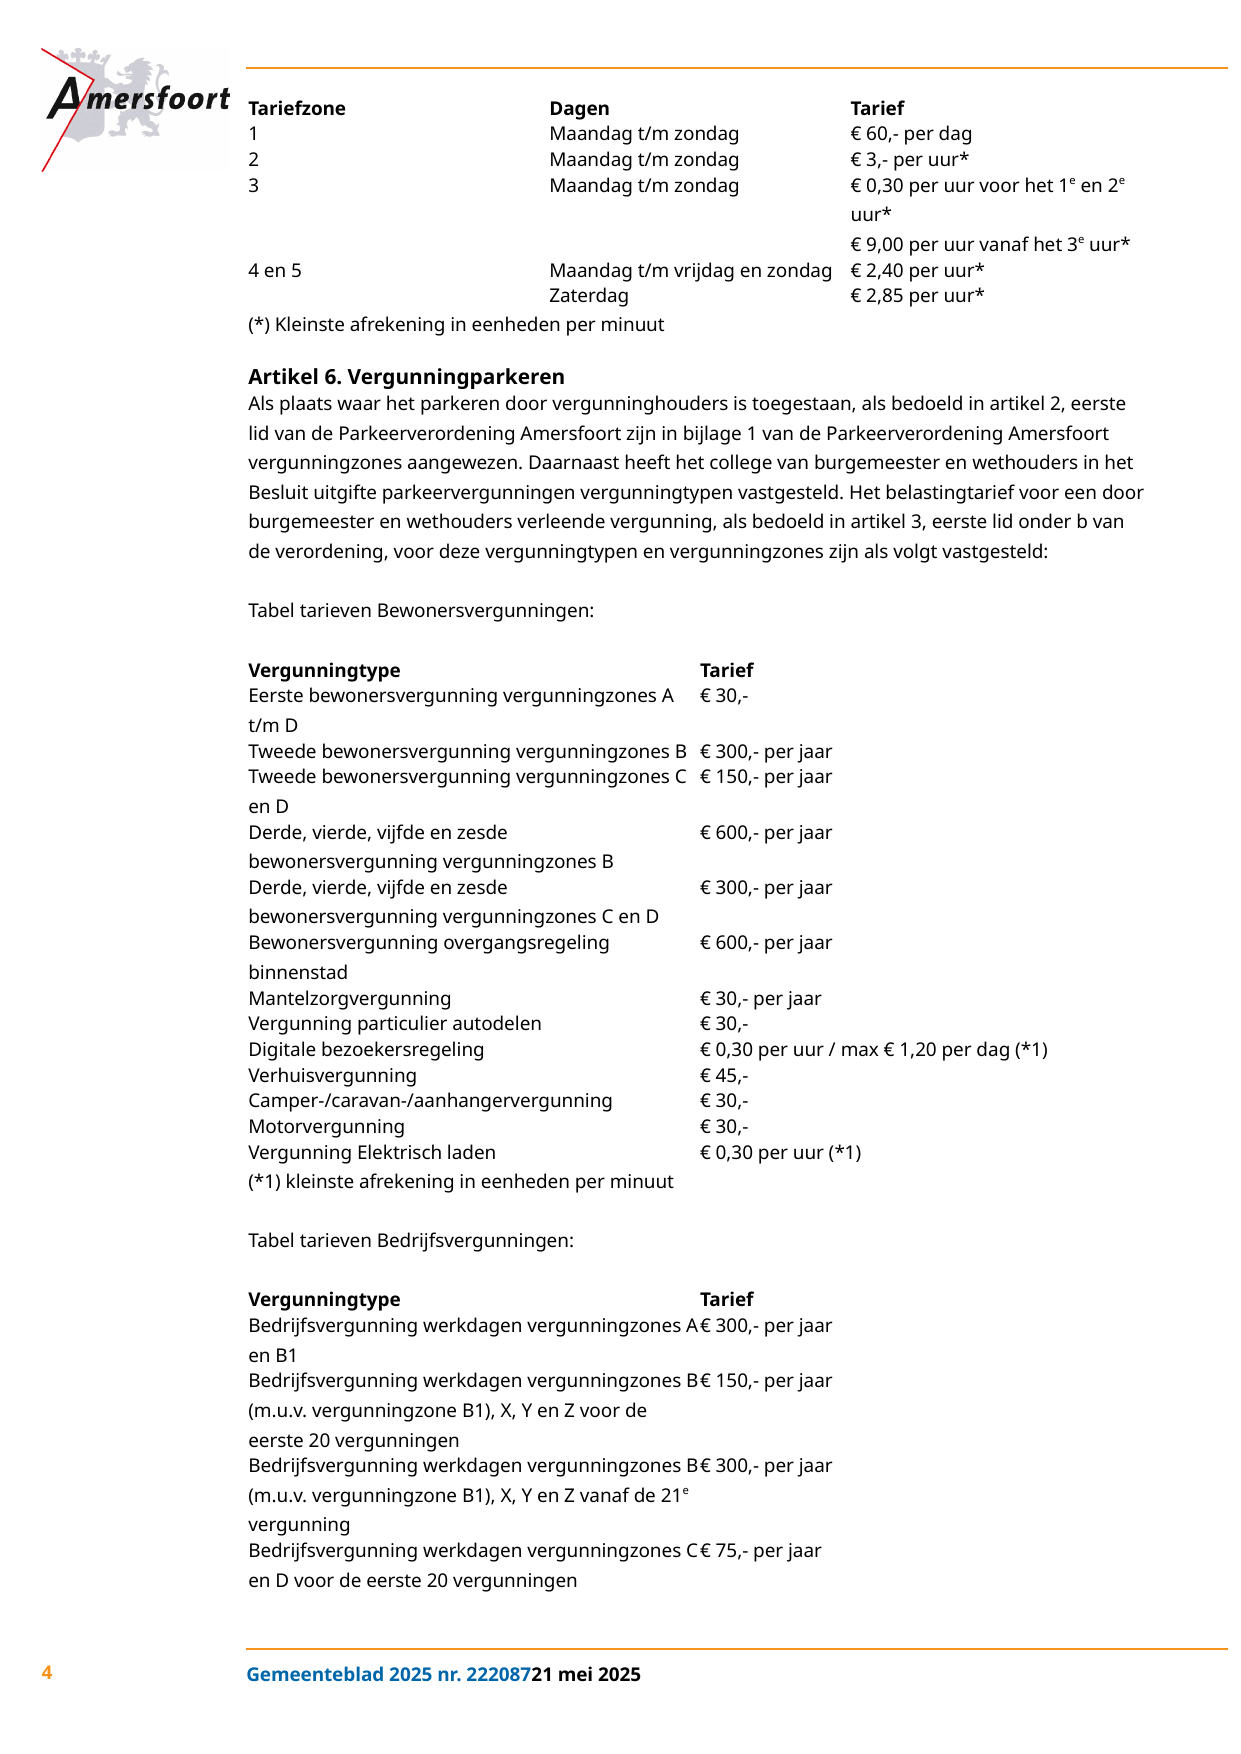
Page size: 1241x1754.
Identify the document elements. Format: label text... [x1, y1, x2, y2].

table_cell € 0,30 per uur / max € 1,20 per dag (*1) [700, 1036, 1152, 1062]
table_cell Motorvergunning [248, 1114, 700, 1139]
table_cell Derde, vierde, vijfde en zesde bewonersvergunning vergunningzones B [248, 819, 700, 874]
table_cell Tweede bewonersvergunning vergunningzones C en D [248, 764, 700, 819]
text Tabel tarieven Bewonersvergunningen: [248, 597, 1152, 623]
table_cell € 60,- per dag [850, 121, 1152, 146]
table_cell Maandag t/m vrijdag en zondag [549, 257, 850, 283]
table_header Vergunningtype [248, 657, 700, 682]
table_cell Bewonersvergunning overgangsregeling binnenstad [248, 930, 700, 985]
table_cell Vergunning Elektrisch laden [248, 1139, 700, 1165]
table_header Vergunningtype [248, 1287, 700, 1312]
table_cell Verhuisvergunning [248, 1062, 700, 1088]
table_cell Eerste bewonersvergunning vergunningzones A t/m D [248, 683, 700, 738]
table_cell € 30,- [700, 1114, 1152, 1139]
table_cell Mantelzorgvergunning [248, 985, 700, 1011]
table_cell Maandag t/m zondag [549, 172, 850, 257]
table_cell € 300,- per jaar [700, 738, 1152, 763]
table_cell Digitale bezoekersregeling [248, 1036, 700, 1062]
table_cell € 150,- per jaar [700, 764, 1152, 819]
text Artikel 6. Vergunningparkeren [248, 362, 1152, 390]
table_header Tarief [700, 657, 1152, 682]
table_cell € 600,- per jaar [700, 819, 1152, 874]
table_cell Vergunning particulier autodelen [248, 1011, 700, 1036]
table_cell € 300,- per jaar [700, 1312, 1152, 1368]
table_cell Bedrijfsvergunning werkdagen vergunningzones B (m.u.v. vergunningzone B1), X, Y en Z vanaf de 21e vergunning [248, 1453, 700, 1537]
table_cell € 3,- per uur* [850, 146, 1152, 172]
table_cell Maandag t/m zondag [549, 121, 850, 146]
table_cell 4 en 5 [248, 257, 549, 308]
text (*1) kleinste afrekening in eenheden per minuut [248, 1168, 1152, 1194]
table_cell € 2,40 per uur* [850, 257, 1152, 283]
text Als plaats waar het parkeren door vergunninghouders is toegestaan, als bedoeld in artikel 2, eerste lid van de Parkeerverordening Amersfoort zijn in bijlage 1 van de Parkeerverordening Amersfoort vergunningzones aangewezen. Daarnaast heeft het college van burgemeester en wethouders in het Besluit uitgifte parkeervergunningen vergunningtypen vastgesteld. Het belastingtarief voor een door burgemeester en wethouders verleende vergunning, als bedoeld in artikel 3, eerste lid onder b van de verordening, voor deze vergunningtypen en vergunningzones zijn als volgt vastgesteld: [248, 390, 1152, 564]
table_cell € 30,- [700, 683, 1152, 738]
table_cell € 0,30 per uur (*1) [700, 1139, 1152, 1165]
table_header Tarief [700, 1287, 1152, 1312]
table_cell € 300,- per jaar [700, 874, 1152, 929]
table_cell Zaterdag [549, 283, 850, 308]
table_cell Camper-/caravan-/aanhangervergunning [248, 1088, 700, 1113]
table_cell € 0,30 per uur voor het 1e en 2e uur* € 9,00 per uur vanaf het 3e uur* [850, 172, 1152, 257]
table_cell € 600,- per jaar [700, 930, 1152, 985]
picture [41, 47, 231, 172]
table_cell € 30,- [700, 1088, 1152, 1113]
table_cell 1 [248, 121, 549, 146]
table_header Tarief [850, 95, 1152, 121]
table_cell € 45,- [700, 1062, 1152, 1088]
table_cell Maandag t/m zondag [549, 146, 850, 172]
text Tabel tarieven Bedrijfsvergunningen: [248, 1227, 1152, 1253]
text (*) Kleinste afrekening in eenheden per minuut [248, 312, 1152, 337]
table_header Tariefzone [248, 95, 549, 121]
table_cell 2 [248, 146, 549, 172]
table_cell 3 [248, 172, 549, 257]
table_cell Bedrijfsvergunning werkdagen vergunningzones B (m.u.v. vergunningzone B1), X, Y en Z voor de eerste 20 vergunningen [248, 1368, 700, 1452]
table_cell Bedrijfsvergunning werkdagen vergunningzones A en B1 [248, 1312, 700, 1368]
table_cell € 150,- per jaar [700, 1368, 1152, 1452]
table_cell Tweede bewonersvergunning vergunningzones B [248, 738, 700, 763]
table_cell Derde, vierde, vijfde en zesde bewonersvergunning vergunningzones C en D [248, 874, 700, 929]
table_cell € 30,- per jaar [700, 985, 1152, 1011]
table_cell € 300,- per jaar [700, 1453, 1152, 1537]
table_cell Bedrijfsvergunning werkdagen vergunningzones C en D voor de eerste 20 vergunningen [248, 1538, 700, 1593]
table_header Dagen [549, 95, 850, 121]
table_cell € 30,- [700, 1011, 1152, 1036]
table_cell € 75,- per jaar [700, 1538, 1152, 1593]
table_cell € 2,85 per uur* [850, 283, 1152, 308]
